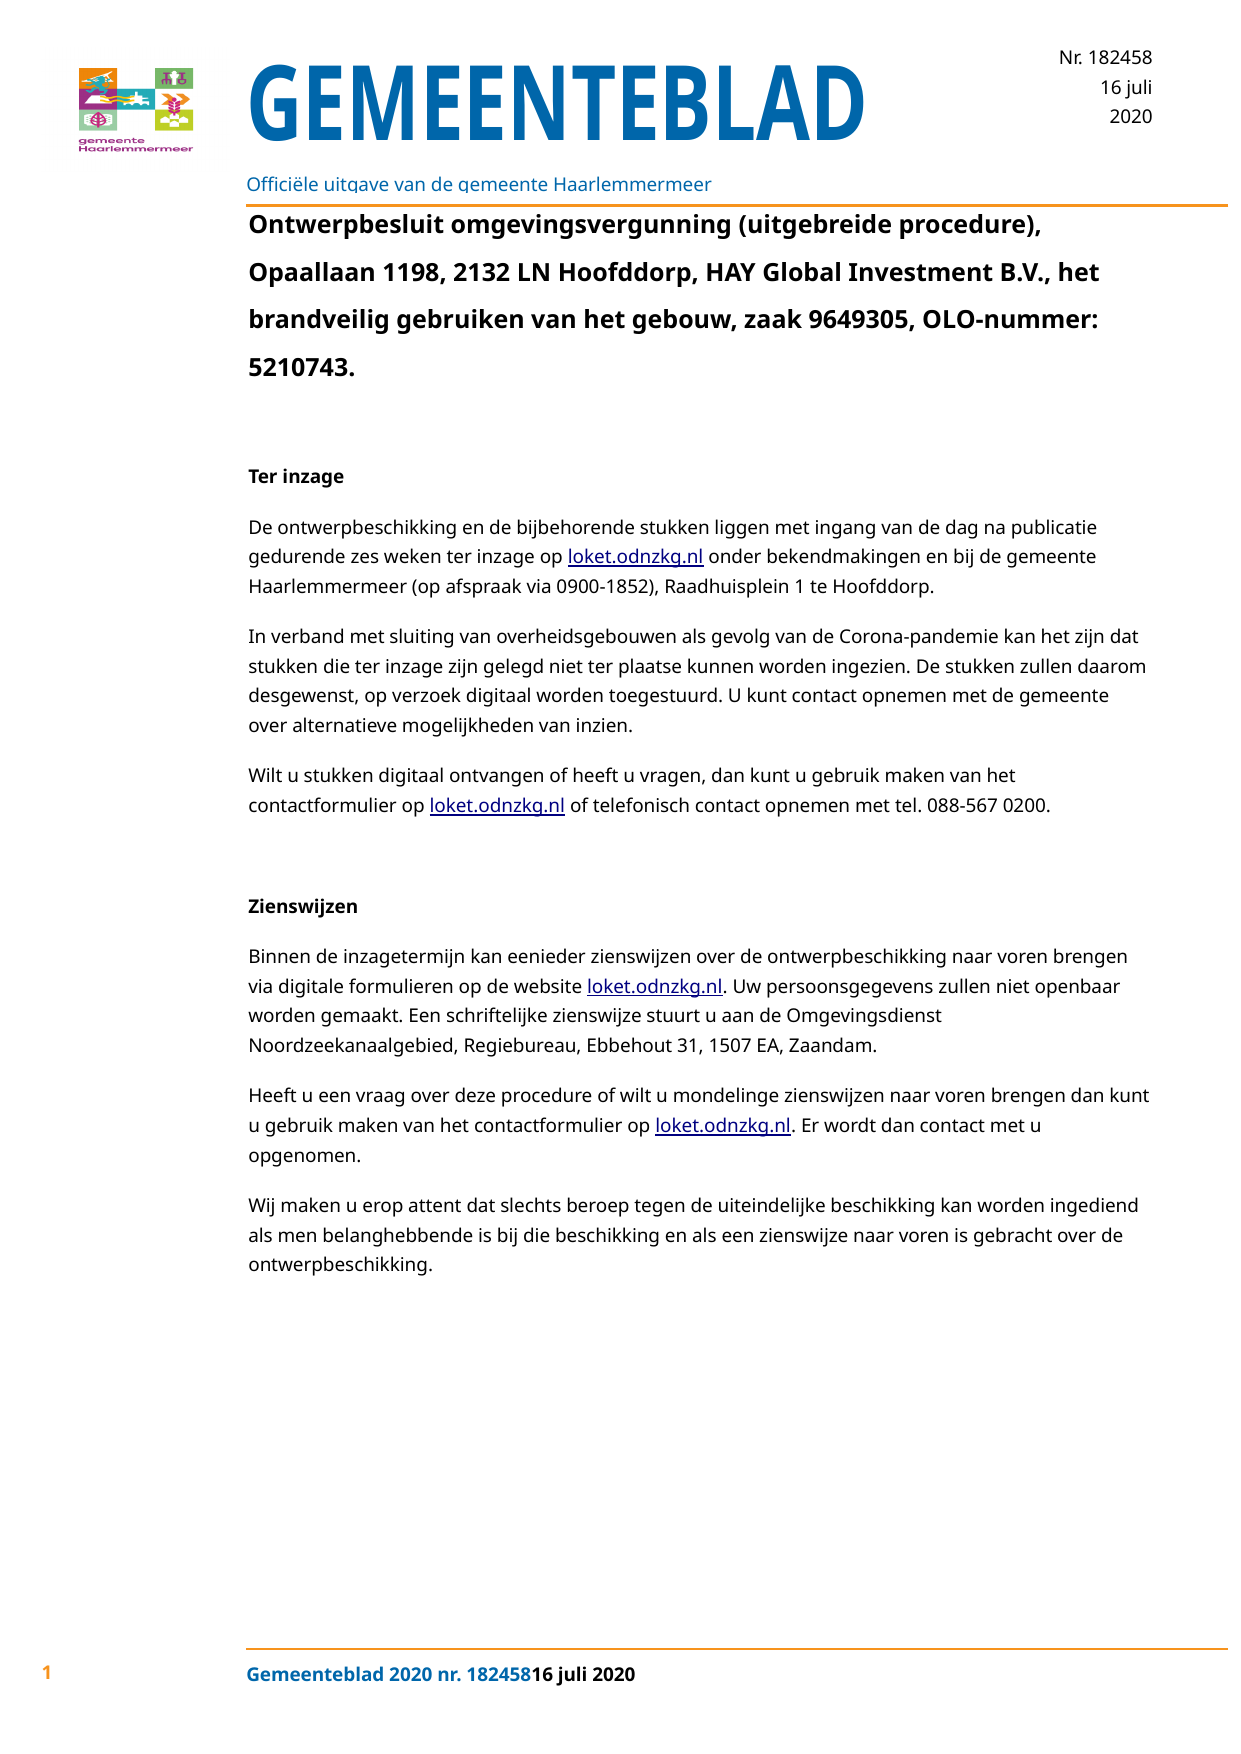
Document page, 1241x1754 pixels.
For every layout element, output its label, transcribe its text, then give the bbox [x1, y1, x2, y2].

text Ontwerpbesluit omgevingsvergunning (uitgebreide procedure), Opaallaan 1198, 2132 LN Hoofddorp, HAY Global Investment B.V., het brandveilig gebruiken van het gebouw, zaak 9649305, OLO-nummer: 5210743. [248, 207, 1152, 384]
picture [41, 47, 231, 172]
text Binnen de inzagetermijn kan eenieder zienswijzen over de ontwerpbeschikking naar voren brengen via digitale formulieren op de website loket.odnzkg.nl. Uw persoonsgegevens zullen niet openbaar worden gemaakt. Een schriftelijke zienswijze stuurt u aan de Omgevingsdienst Noordzeekanaalgebied, Regiebureau, Ebbehout 31, 1507 EA, Zaandam. [248, 943, 1152, 1058]
text Heeft u een vraag over deze procedure of wilt u mondelinge zienswijzen naar voren brengen dan kunt u gebruik maken van het contactformulier op loket.odnzkg.nl. Er wordt dan contact met u opgenomen. [248, 1083, 1152, 1168]
text Wilt u stukken digitaal ontvangen of heeft u vragen, dan kunt u gebruik maken van het contactformulier op loket.odnzkg.nl of telefonisch contact opnemen met tel. 088-567 0200. [248, 763, 1152, 818]
text Wij maken u erop attent dat slechts beroep tegen de uiteindelijke beschikking kan worden ingediend als men belanghebbende is bij die beschikking en als een zienswijze naar voren is gebracht over de ontwerpbeschikking. [248, 1192, 1152, 1277]
text De ontwerpbeschikking en de bijbehorende stukken liggen met ingang van de dag na publicatie gedurende zes weken ter inzage op loket.odnzkg.nl onder bekendmakingen en bij de gemeente Haarlemmermeer (op afspraak via 0900-1852), Raadhuisplein 1 te Hoofddorp. [248, 514, 1152, 599]
text Ter inzage [248, 463, 1152, 489]
text In verband met sluiting van overheidsgebouwen als gevolg van de Corona-pandemie kan het zijn dat stukken die ter inzage zijn gelegd niet ter plaatse kunnen worden ingezien. De stukken zullen daarom desgewenst, op verzoek digitaal worden toegestuurd. U kunt contact opnemen met de gemeente over alternatieve mogelijkheden van inzien. [248, 623, 1152, 738]
text Zienswijzen [248, 893, 1152, 919]
